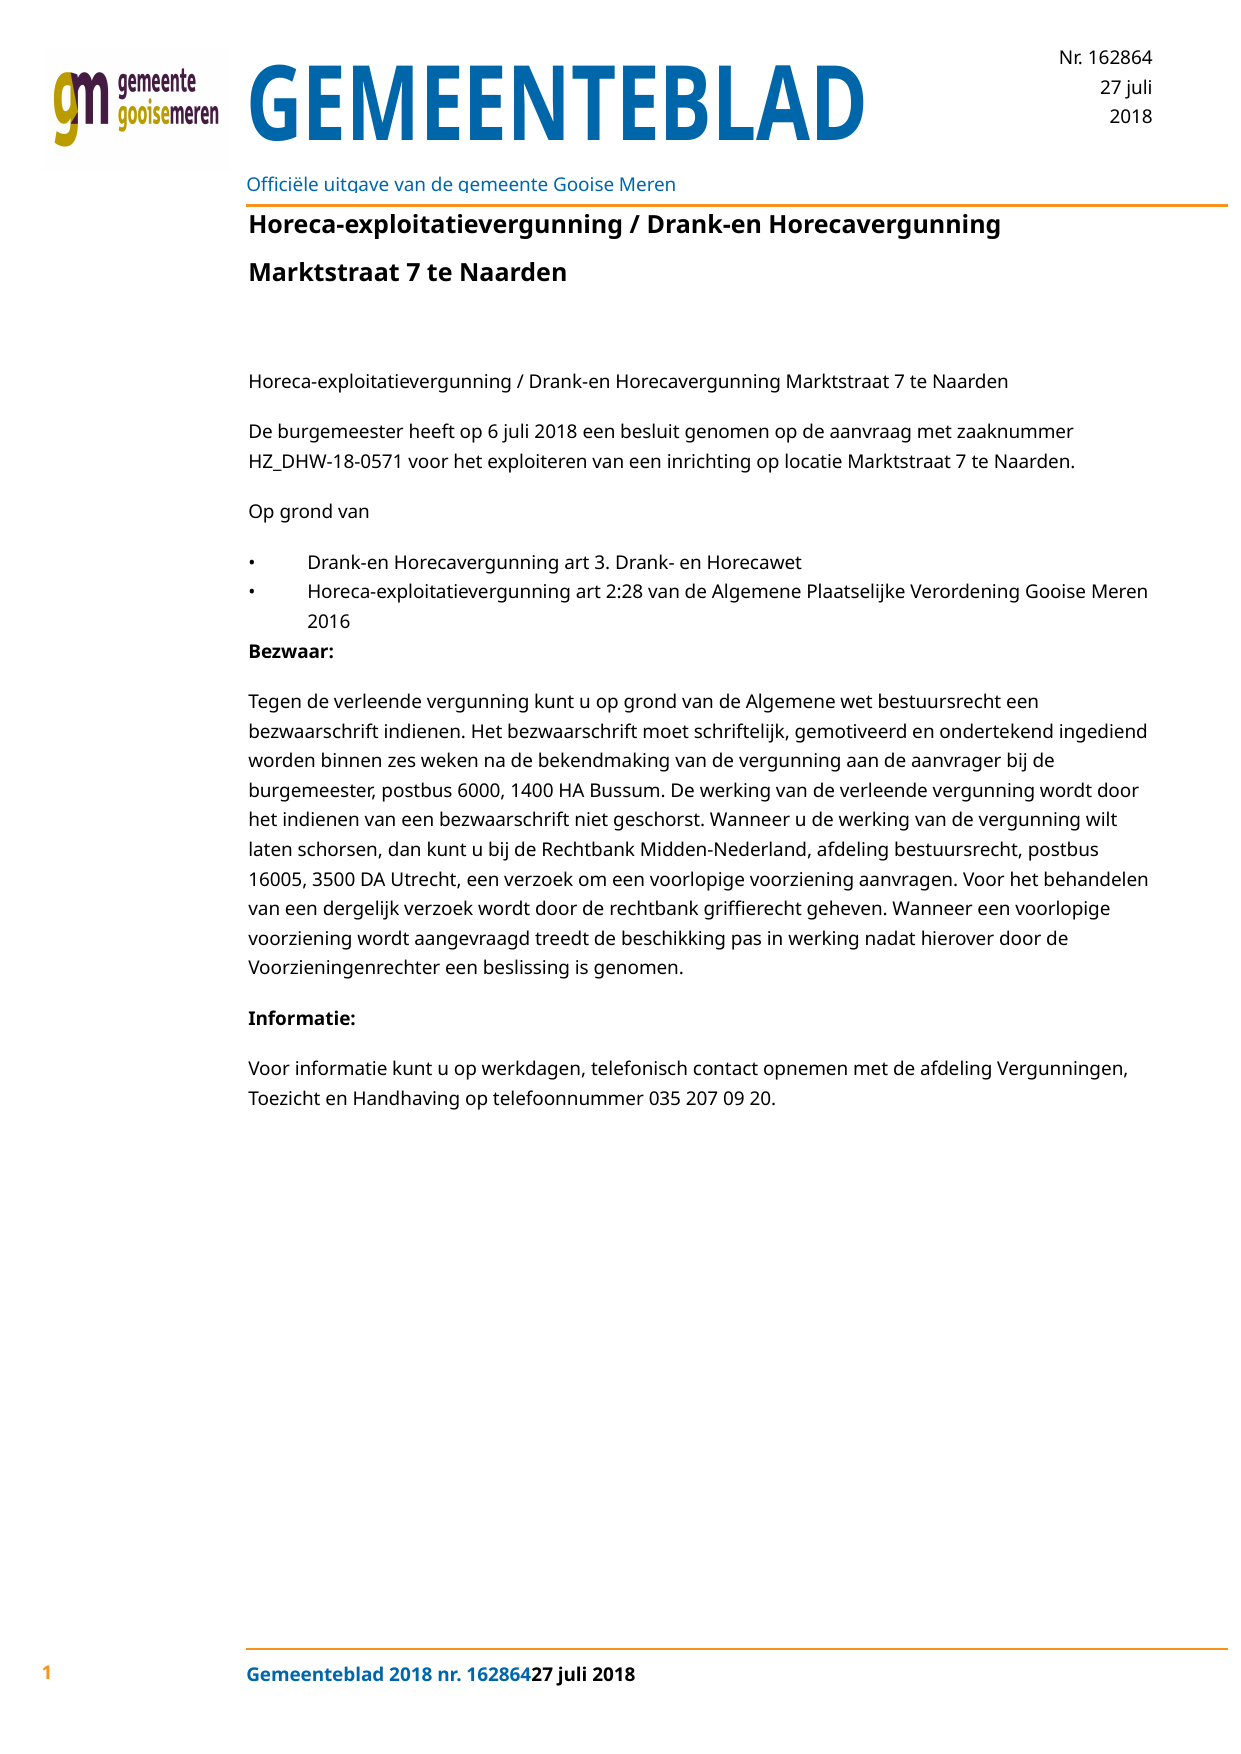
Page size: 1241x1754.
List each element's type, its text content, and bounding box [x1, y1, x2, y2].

text Tegen de verleende vergunning kunt u op grond van de Algemene wet bestuursrecht een bezwaarschrift indienen. Het bezwaarschrift moet schriftelijk, gemotiveerd en ondertekend ingediend worden binnen zes weken na de bekendmaking van de vergunning aan de aanvrager bij de burgemeester, postbus 6000, 1400 HA Bussum. De werking van de verleende vergunning wordt door het indienen van een bezwaarschrift niet geschorst. Wanneer u de werking van de vergunning wilt laten schorsen, dan kunt u bij de Rechtbank Midden-Nederland, afdeling bestuursrecht, postbus 16005, 3500 DA Utrecht, een verzoek om een voorlopige voorziening aanvragen. Voor het behandelen van een dergelijk verzoek wordt door de rechtbank griffierecht geheven. Wanneer een voorlopige voorziening wordt aangevraagd treedt de beschikking pas in werking nadat hierover door de Voorzieningenrechter een beslissing is genomen. [248, 688, 1152, 980]
text Informatie: [248, 1005, 1152, 1031]
list Horeca-exploitatievergunning art 2:28 van de Algemene Plaatselijke Verordening Gooise Meren 2016 [248, 579, 1152, 634]
text Horeca-exploitatievergunning / Drank-en Horecavergunning Marktstraat 7 te Naarden [248, 207, 1152, 288]
text De burgemeester heeft op 6 juli 2018 een besluit genomen op de aanvraag met zaaknummer HZ_DHW-18-0571 voor het exploiteren van een inrichting op locatie Marktstraat 7 te Naarden. [248, 419, 1152, 474]
picture [41, 47, 231, 172]
list Drank-en Horecavergunning art 3. Drank- en Horecawet [248, 549, 1152, 575]
text Op grond van [248, 499, 1152, 524]
text Voor informatie kunt u op werkdagen, telefonisch contact opnemen met de afdeling Vergunningen, Toezicht en Handhaving op telefoonnummer 035 207 09 20. [248, 1055, 1152, 1111]
text Horeca-exploitatievergunning / Drank-en Horecavergunning Marktstraat 7 te Naarden [248, 368, 1152, 394]
text Bezwaar: [248, 638, 1152, 664]
